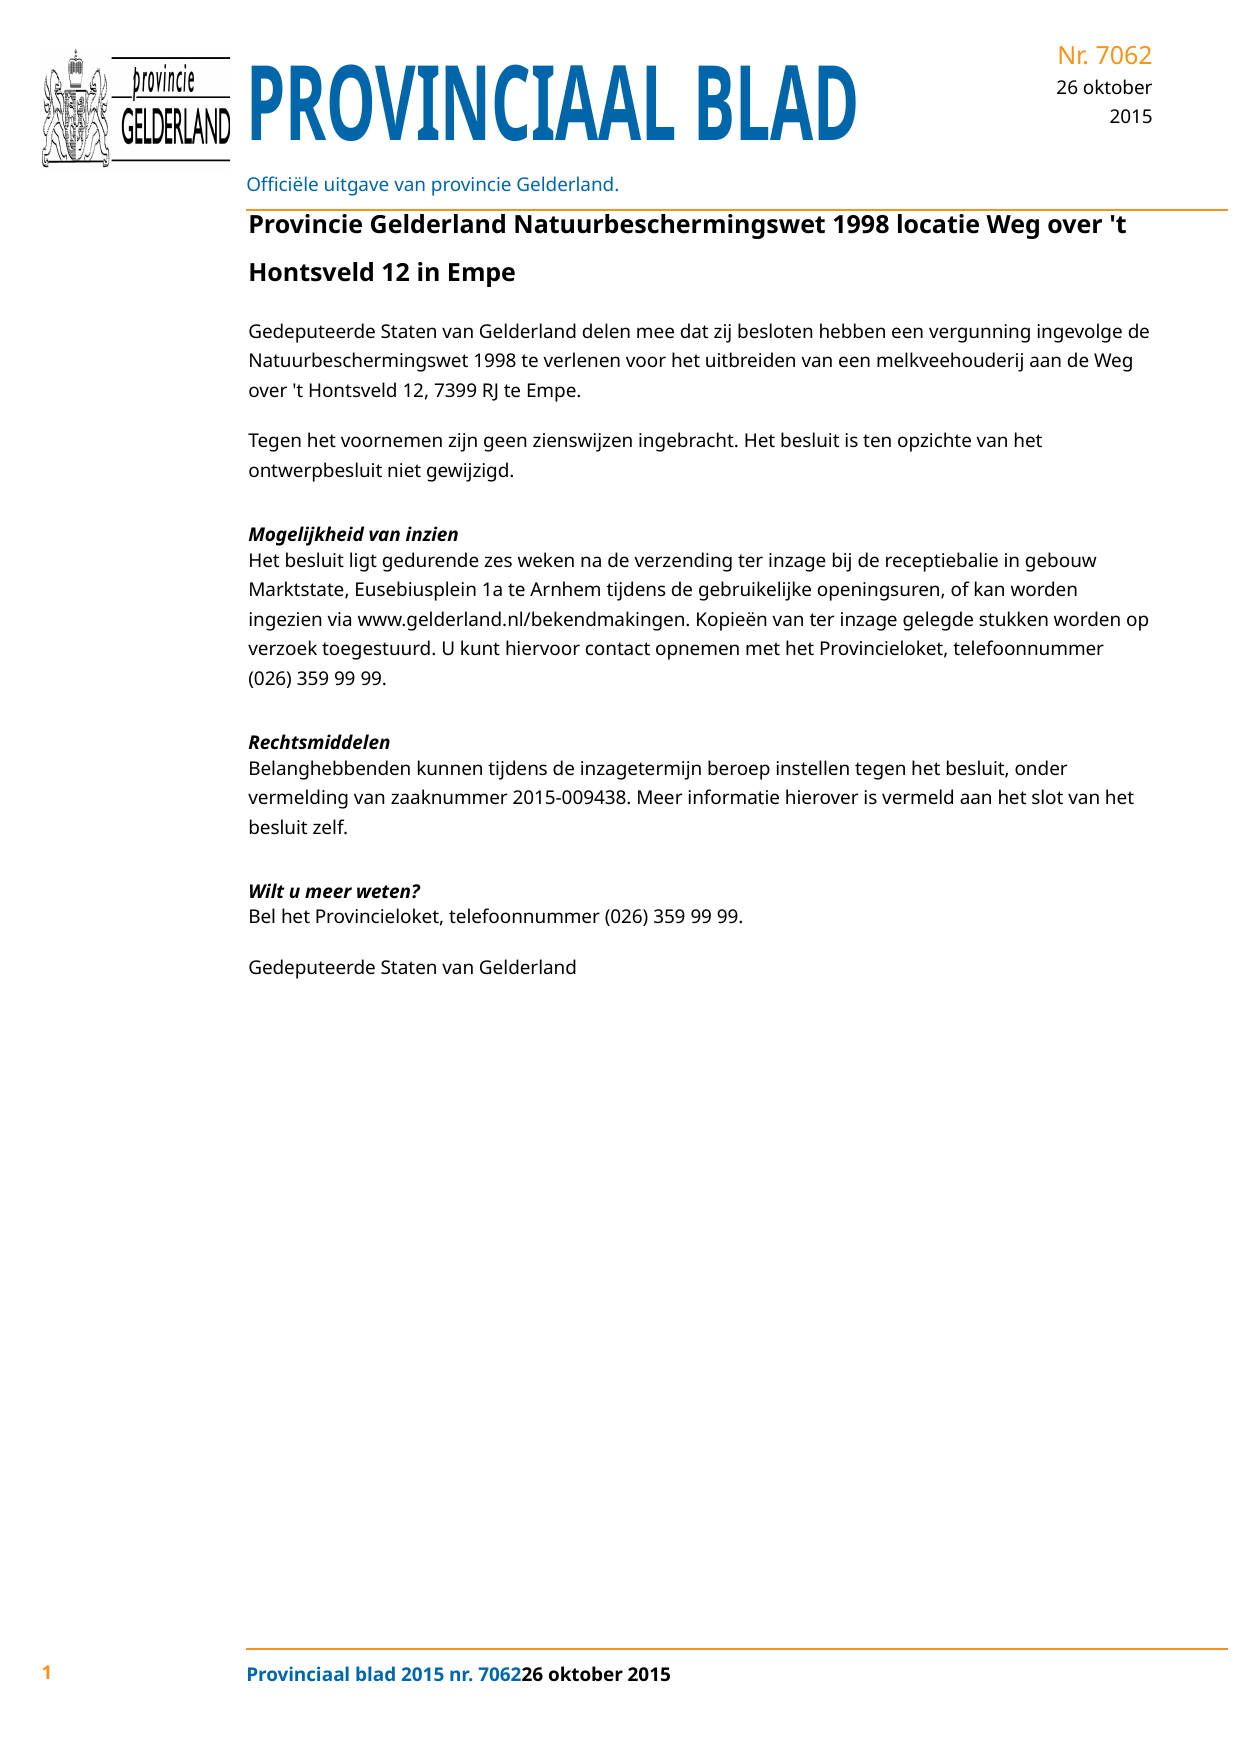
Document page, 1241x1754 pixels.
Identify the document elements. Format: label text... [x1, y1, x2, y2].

text Gedeputeerde Staten van Gelderland delen mee dat zij besloten hebben een vergunning ingevolge de Natuurbeschermingswet 1998 te verlenen voor het uitbreiden van een melkveehouderij aan de Weg over 't Hontsveld 12, 7399 RJ te Empe. [248, 318, 1152, 403]
text Rechtsmiddelen [248, 729, 1152, 755]
text Tegen het voornemen zijn geen zienswijzen ingebracht. Het besluit is ten opzichte van het ontwerpbesluit niet gewijzigd. [248, 427, 1152, 483]
text Provincie Gelderland Natuurbeschermingswet 1998 locatie Weg over 't Hontsveld 12 in Empe [248, 211, 1152, 288]
text Mogelijkheid van inzien [248, 521, 1152, 547]
text Belanghebbenden kunnen tijdens de inzagetermijn beroep instellen tegen het besluit, onder vermelding van zaaknummer 2015-009438. Meer informatie hierover is vermeld aan het slot van het besluit zelf. [248, 755, 1152, 840]
text Gedeputeerde Staten van Gelderland [248, 954, 1152, 980]
text Bel het Provincieloket, telefoonnummer (026) 359 99 99. [248, 904, 1152, 929]
text Het besluit ligt gedurende zes weken na de verzending ter inzage bij de receptiebalie in gebouw Marktstate, Eusebiusplein 1a te Arnhem tijdens de gebruikelijke openingsuren, of kan worden ingezien via www.gelderland.nl/bekendmakingen. Kopieën van ter inzage gelegde stukken worden op verzoek toegestuurd. U kunt hiervoor contact opnemen met het Provincieloket, telefoonnummer (026) 359 99 99. [248, 547, 1152, 691]
text Wilt u meer weten? [248, 878, 1152, 904]
picture [41, 47, 231, 172]
